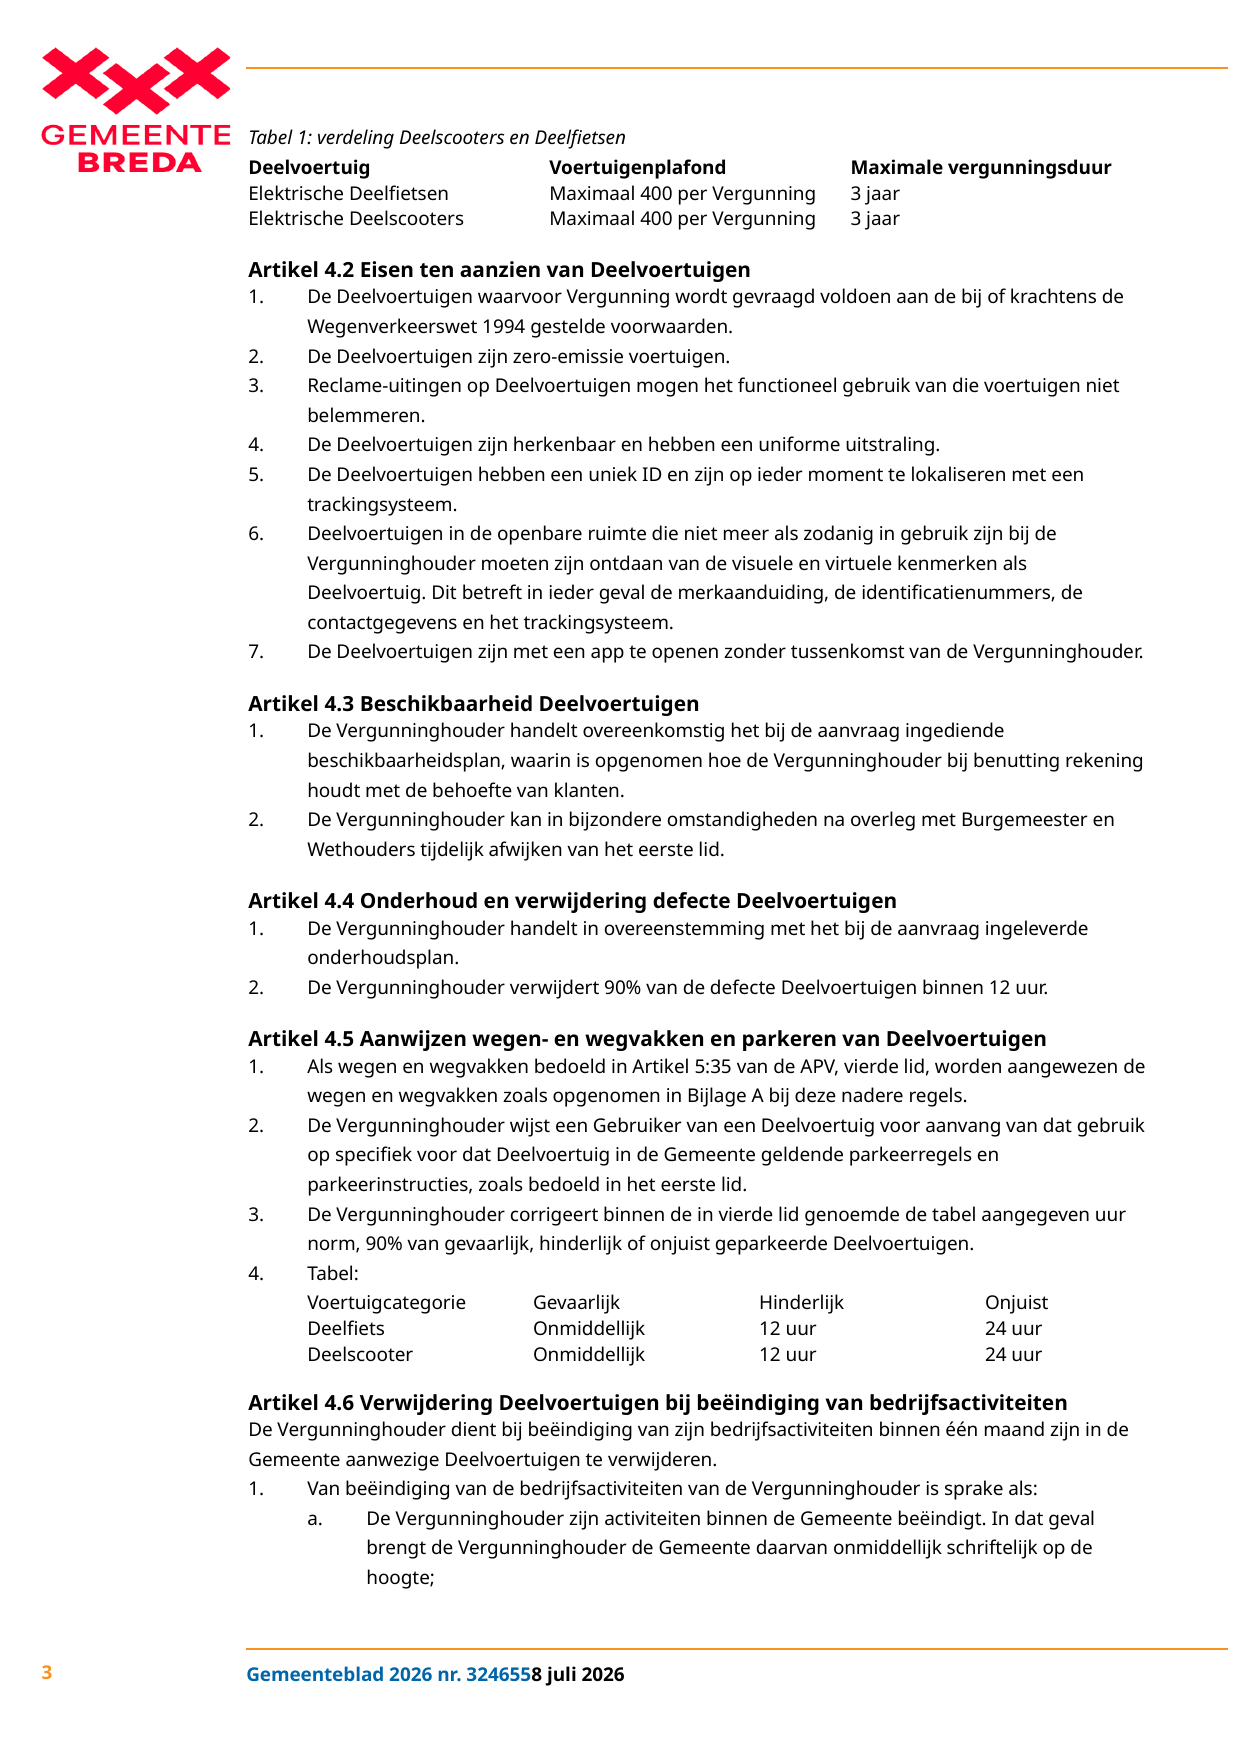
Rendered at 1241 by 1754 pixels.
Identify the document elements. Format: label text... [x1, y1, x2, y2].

list De Vergunninghouder handelt in overeenstemming met het bij de aanvraag ingeleverde onderhoudsplan. [248, 915, 1152, 970]
picture [41, 47, 231, 172]
table_header Voertuigcategorie [307, 1290, 533, 1315]
list Van beëindiging van de bedrijfsactiviteiten van de Vergunninghouder is sprake als: [248, 1475, 1152, 1501]
table_cell Onmiddellijk [533, 1315, 759, 1341]
table_header Voertuigenplafond [549, 154, 850, 180]
list De Vergunninghouder kan in bijzondere omstandigheden na overleg met Burgemeester en Wethouders tijdelijk afwijken van het eerste lid. [248, 806, 1152, 862]
table_cell 12 uur [759, 1315, 985, 1341]
list Als wegen en wegvakken bedoeld in Artikel 5:35 van de APV, vierde lid, worden aangewezen de wegen en wegvakken zoals opgenomen in Bijlage A bij deze nadere regels. [248, 1053, 1152, 1108]
text Artikel 4.4 Onderhoud en verwijdering defecte Deelvoertuigen [248, 886, 1152, 915]
table_cell 24 uur [985, 1341, 1211, 1367]
table_cell Onmiddellijk [533, 1341, 759, 1367]
table_header Gevaarlijk [533, 1290, 759, 1315]
table_cell 12 uur [759, 1341, 985, 1367]
table_cell Elektrische Deelfietsen [248, 180, 549, 206]
list De Deelvoertuigen waarvoor Vergunning wordt gevraagd voldoen aan de bij of krachtens de Wegenverkeerswet 1994 gestelde voorwaarden. [248, 284, 1152, 339]
list Deelvoertuigen in de openbare ruimte die niet meer als zodanig in gebruik zijn bij de Vergunninghouder moeten zijn ontdaan van de visuele en virtuele kenmerken als Deelvoertuig. Dit betreft in ieder geval de merkaanduiding, de identificatienummers, de contactgegevens en het trackingsysteem. [248, 520, 1152, 635]
table_header Deelvoertuig [248, 154, 549, 180]
list De Deelvoertuigen zijn met een app te openen zonder tussenkomst van de Vergunninghouder. [248, 639, 1152, 664]
list De Vergunninghouder corrigeert binnen de in vierde lid genoemde de tabel aangegeven uur norm, 90% van gevaarlijk, hinderlijk of onjuist geparkeerde Deelvoertuigen. [248, 1201, 1152, 1256]
table_cell 3 jaar [850, 206, 1152, 231]
table_cell Maximaal 400 per Vergunning [549, 180, 850, 206]
table_cell 3 jaar [850, 180, 1152, 206]
table_header Maximale vergunningsduur [850, 154, 1152, 180]
text Tabel 1: verdeling Deelscooters en Deelfietsen [248, 124, 1152, 150]
list Reclame-uitingen op Deelvoertuigen mogen het functioneel gebruik van die voertuigen niet belemmeren. [248, 372, 1152, 428]
table_cell Deelfiets [307, 1315, 533, 1341]
list De Deelvoertuigen hebben een uniek ID en zijn op ieder moment te lokaliseren met een trackingsysteem. [248, 461, 1152, 517]
list De Vergunninghouder zijn activiteiten binnen de Gemeente beëindigt. In dat geval brengt de Vergunninghouder de Gemeente daarvan onmiddellijk schriftelijk op de hoogte; [307, 1505, 1152, 1590]
table_cell Deelscooter [307, 1341, 533, 1367]
list De Vergunninghouder wijst een Gebruiker van een Deelvoertuig voor aanvang van dat gebruik op specifiek voor dat Deelvoertuig in de Gemeente geldende parkeerregels en parkeerinstructies, zoals bedoeld in het eerste lid. [248, 1112, 1152, 1197]
text Artikel 4.5 Aanwijzen wegen- en wegvakken en parkeren van Deelvoertuigen [248, 1024, 1152, 1053]
list De Vergunninghouder handelt overeenkomstig het bij de aanvraag ingediende beschikbaarheidsplan, waarin is opgenomen hoe de Vergunninghouder bij benutting rekening houdt met de behoefte van klanten. [248, 718, 1152, 802]
table_cell 24 uur [985, 1315, 1211, 1341]
list Tabel: [248, 1260, 1152, 1286]
text Artikel 4.6 Verwijdering Deelvoertuigen bij beëindiging van bedrijfsactiviteiten [248, 1388, 1152, 1416]
table_header Hinderlijk [759, 1290, 985, 1315]
list De Vergunninghouder verwijdert 90% van de defecte Deelvoertuigen binnen 12 uur. [248, 974, 1152, 1000]
text De Vergunninghouder dient bij beëindiging van zijn bedrijfsactiviteiten binnen één maand zijn in de Gemeente aanwezige Deelvoertuigen te verwijderen. [248, 1416, 1152, 1471]
table_cell Elektrische Deelscooters [248, 206, 549, 231]
table_header Onjuist [985, 1290, 1211, 1315]
table_cell Maximaal 400 per Vergunning [549, 206, 850, 231]
list De Deelvoertuigen zijn herkenbaar en hebben een uniforme uitstraling. [248, 432, 1152, 457]
list De Deelvoertuigen zijn zero-emissie voertuigen. [248, 343, 1152, 369]
text Artikel 4.3 Beschikbaarheid Deelvoertuigen [248, 689, 1152, 718]
text Artikel 4.2 Eisen ten aanzien van Deelvoertuigen [248, 255, 1152, 284]
